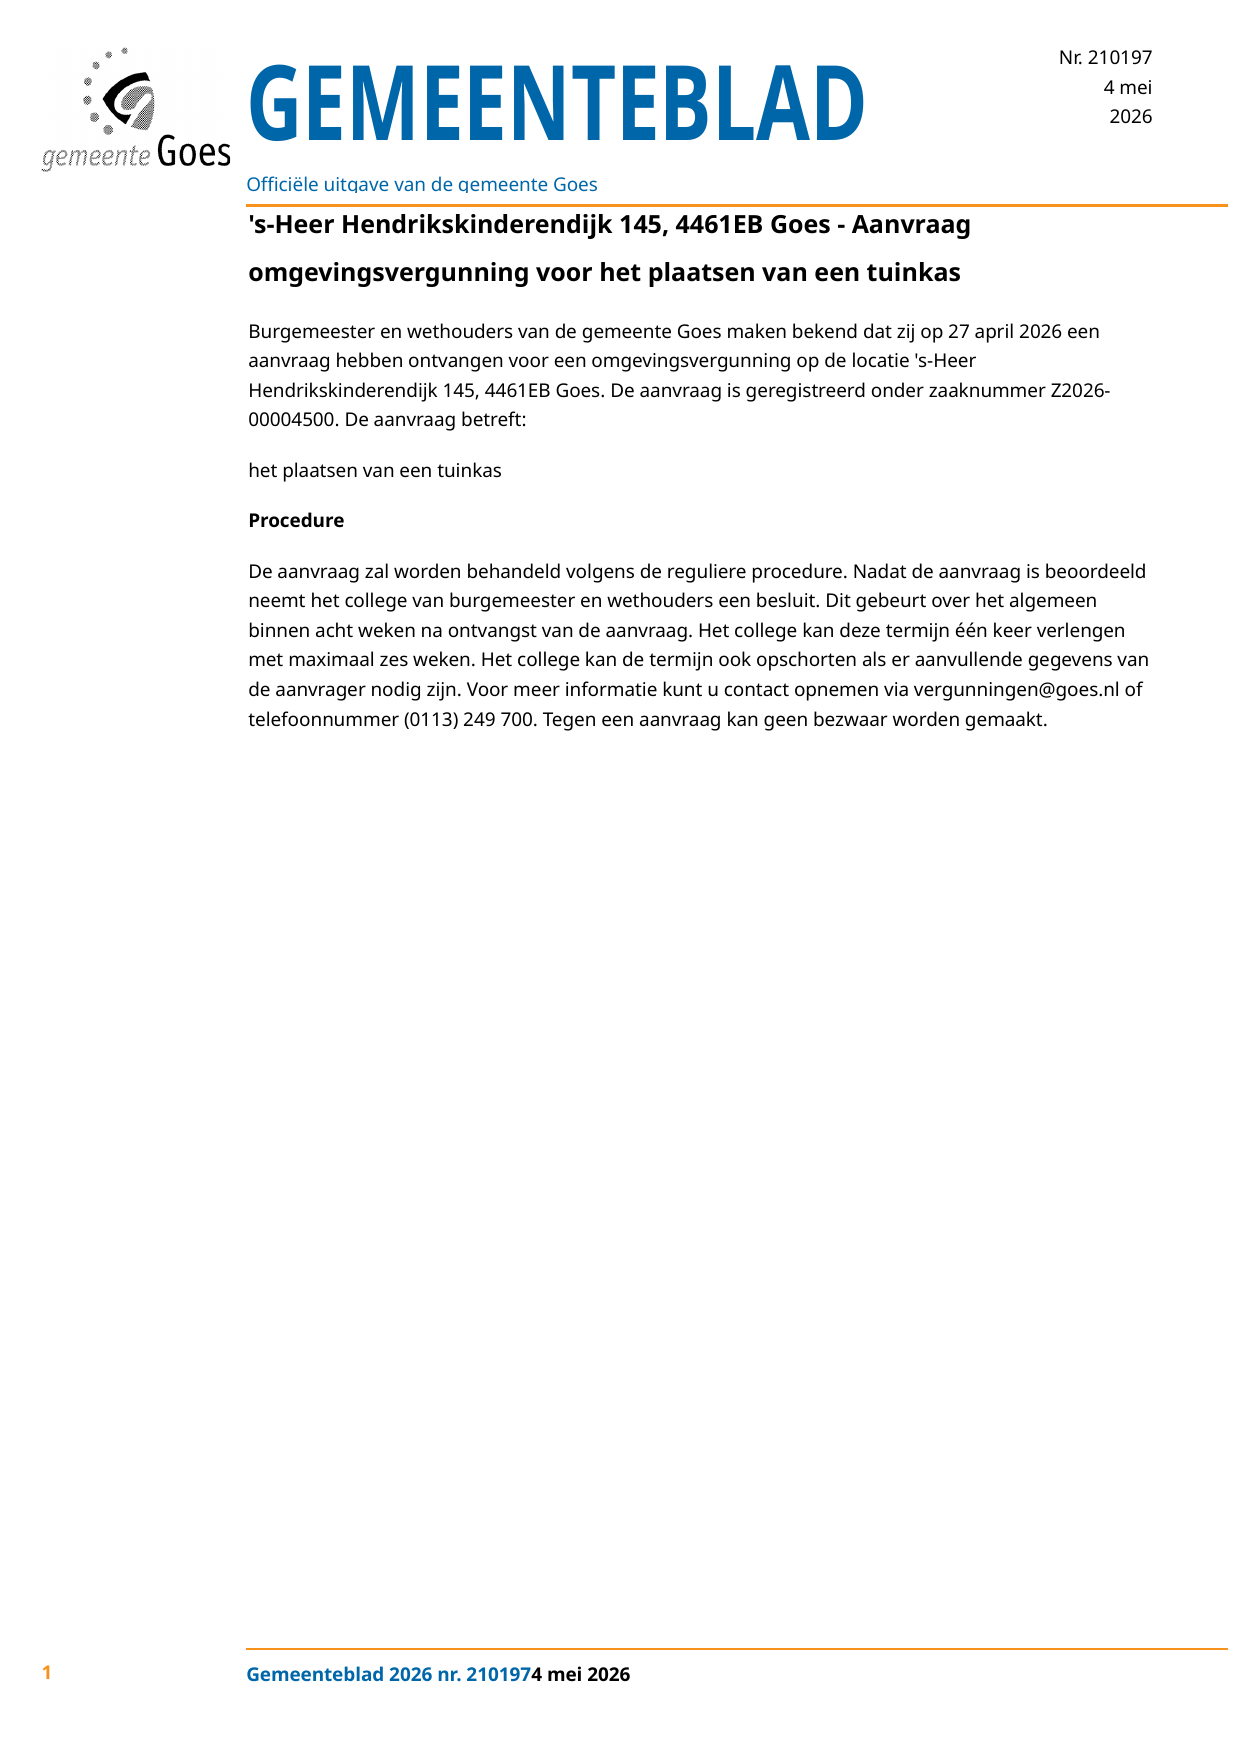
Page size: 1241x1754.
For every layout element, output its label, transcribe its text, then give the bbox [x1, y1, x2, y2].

picture [41, 47, 231, 172]
text 's-Heer Hendrikskinderendijk 145, 4461EB Goes - Aanvraag omgevingsvergunning voor het plaatsen van een tuinkas [248, 207, 1152, 288]
text het plaatsen van een tuinkas [248, 457, 1152, 483]
text Procedure [248, 507, 1152, 533]
text De aanvraag zal worden behandeld volgens de reguliere procedure. Nadat de aanvraag is beoordeeld neemt het college van burgemeester en wethouders een besluit. Dit gebeurt over het algemeen binnen acht weken na ontvangst van de aanvraag. Het college kan deze termijn één keer verlengen met maximaal zes weken. Het college kan de termijn ook opschorten als er aanvullende gegevens van de aanvrager nodig zijn. Voor meer informatie kunt u contact opnemen via vergunningen@goes.nl of telefoonnummer (0113) 249 700. Tegen een aanvraag kan geen bezwaar worden gemaakt. [248, 558, 1152, 732]
text Burgemeester en wethouders van de gemeente Goes maken bekend dat zij op 27 april 2026 een aanvraag hebben ontvangen voor een omgevingsvergunning op de locatie 's-Heer Hendrikskinderendijk 145, 4461EB Goes. De aanvraag is geregistreerd onder zaaknummer Z2026-00004500. De aanvraag betreft: [248, 318, 1152, 432]
